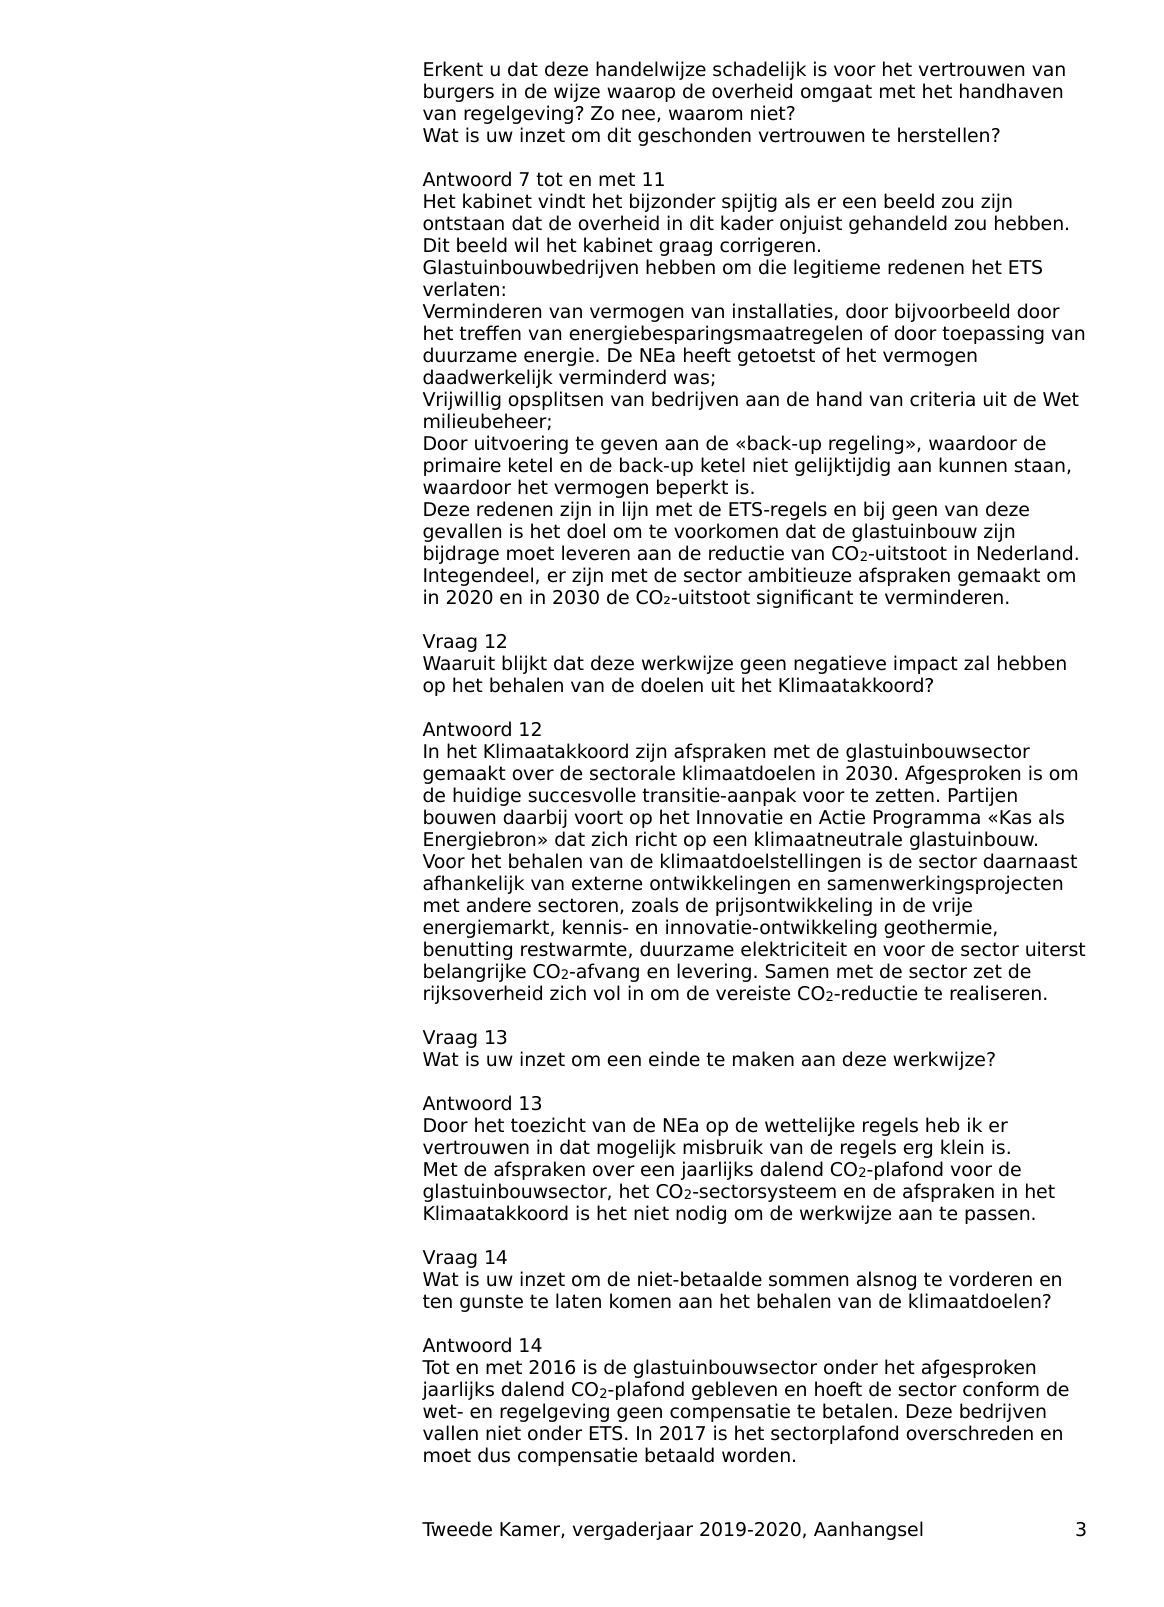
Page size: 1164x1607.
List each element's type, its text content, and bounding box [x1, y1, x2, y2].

text Door uitvoering te geven aan de «back-up regeling», waardoor de primaire ketel en de back-up ketel niet gelijktijdig aan kunnen staan, waardoor het vermogen beperkt is. [422, 433, 1087, 499]
text Glastuinbouwbedrijven hebben om die legitieme redenen het ETS verlaten: [422, 257, 1087, 301]
text Door het toezicht van de NEa op de wettelijke regels heb ik er vertrouwen in dat mogelijk misbruik van de regels erg klein is. [422, 1115, 1087, 1159]
text Vraag 14 [422, 1247, 1087, 1269]
text Tot en met 2016 is de glastuinbouwsector onder het afgesproken jaarlijks dalend CO2-plafond gebleven en hoeft de sector conform de wet- en regelgeving geen compensatie te betalen. Deze bedrijven vallen niet onder ETS. In 2017 is het sectorplafond overschreden en moet dus compensatie betaald worden. [422, 1357, 1087, 1467]
text Antwoord 14 [422, 1335, 1087, 1357]
text Het kabinet vindt het bijzonder spijtig als er een beeld zou zijn ontstaan dat de overheid in dit kader onjuist gehandeld zou hebben. Dit beeld wil het kabinet graag corrigeren. [422, 191, 1087, 257]
text Verminderen van vermogen van installaties, door bijvoorbeeld door het treffen van energiebesparingsmaatregelen of door toepassing van duurzame energie. De NEa heeft getoetst of het vermogen daadwerkelijk verminderd was; [422, 301, 1087, 389]
text Antwoord 7 tot en met 11 [422, 169, 1087, 191]
text Deze redenen zijn in lijn met de ETS-regels en bij geen van deze gevallen is het doel om te voorkomen dat de glastuinbouw zijn bijdrage moet leveren aan de reductie van CO2-uitstoot in Nederland. Integendeel, er zijn met de sector ambitieuze afspraken gemaakt om in 2020 en in 2030 de CO₂-uitstoot significant te verminderen. [422, 499, 1087, 609]
text Wat is uw inzet om een einde te maken aan deze werkwijze? [422, 1049, 1087, 1071]
text Wat is uw inzet om de niet-betaalde sommen alsnog te vorderen en ten gunste te laten komen aan het behalen van de klimaatdoelen? [422, 1269, 1087, 1313]
text In het Klimaatakkoord zijn afspraken met de glastuinbouwsector gemaakt over de sectorale klimaatdoelen in 2030. Afgesproken is om de huidige succesvolle transitie-aanpak voor te zetten. Partijen bouwen daarbij voort op het Innovatie en Actie Programma «Kas als Energiebron» dat zich richt op een klimaatneutrale glastuinbouw. Voor het behalen van de klimaatdoelstellingen is de sector daarnaast afhankelijk van externe ontwikkelingen en samenwerkingsprojecten met andere sectoren, zoals de prijsontwikkeling in de vrije energiemarkt, kennis- en innovatie-ontwikkeling geothermie, benutting restwarmte, duurzame elektriciteit en voor de sector uiterst belangrijke CO2-afvang en levering. Samen met de sector zet de rijksoverheid zich vol in om de vereiste CO2-reductie te realiseren. [422, 741, 1087, 1005]
text Antwoord 12 [422, 719, 1087, 741]
text Vrijwillig opsplitsen van bedrijven aan de hand van criteria uit de Wet milieubeheer; [422, 389, 1087, 433]
text Vraag 13 [422, 1027, 1087, 1049]
text Wat is uw inzet om dit geschonden vertrouwen te herstellen? [422, 125, 1087, 147]
text Erkent u dat deze handelwijze schadelijk is voor het vertrouwen van burgers in de wijze waarop de overheid omgaat met het handhaven van regelgeving? Zo nee, waarom niet? [422, 59, 1087, 125]
text Waaruit blijkt dat deze werkwijze geen negatieve impact zal hebben op het behalen van de doelen uit het Klimaatakkoord? [422, 653, 1087, 697]
text Antwoord 13 [422, 1093, 1087, 1115]
text Vraag 12 [422, 631, 1087, 653]
text Met de afspraken over een jaarlijks dalend CO2-plafond voor de glastuinbouwsector, het CO2-sectorsysteem en de afspraken in het Klimaatakkoord is het niet nodig om de werkwijze aan te passen. [422, 1159, 1087, 1225]
